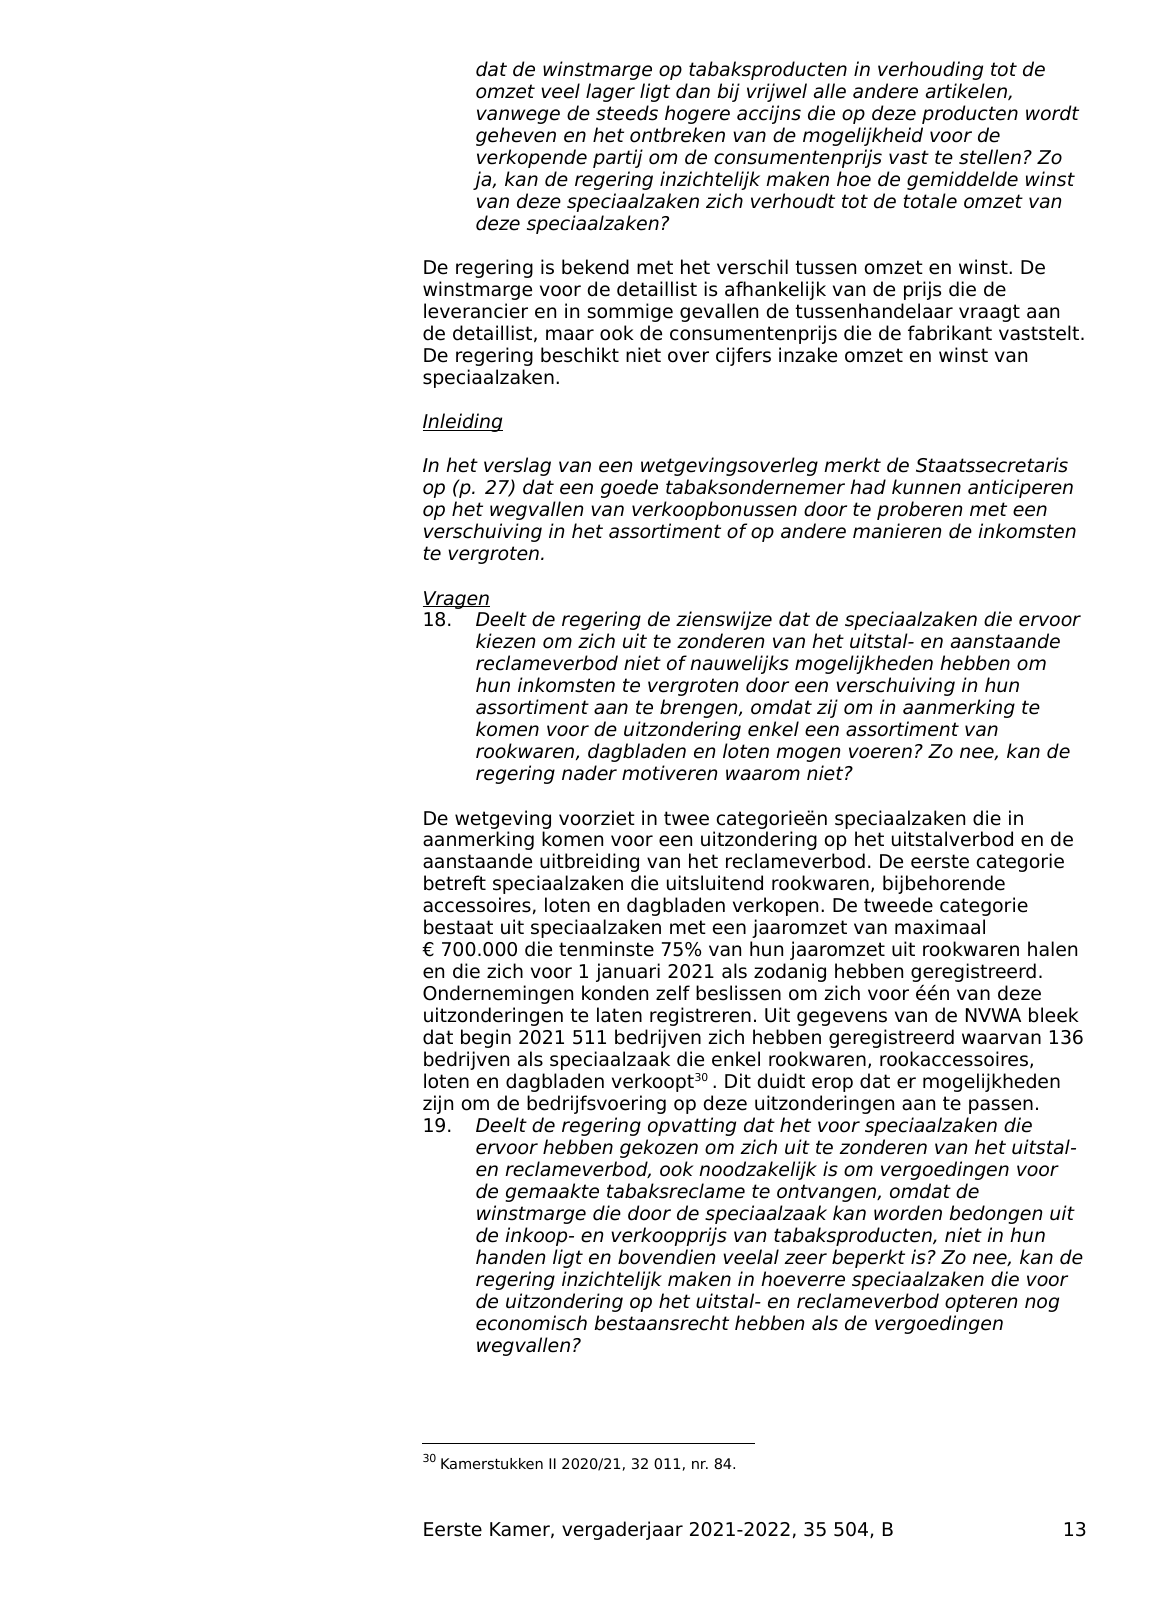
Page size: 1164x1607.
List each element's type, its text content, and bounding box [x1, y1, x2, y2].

text In het verslag van een wetgevingsoverleg merkt de Staatssecretaris op (p. 27) dat een goede tabaksondernemer had kunnen anticiperen op het wegvallen van verkoopbonussen door te proberen met een verschuiving in het assortiment of op andere manieren de inkomsten te vergroten. [422, 455, 1087, 565]
text De regering is bekend met het verschil tussen omzet en winst. De winstmarge voor de detaillist is afhankelijk van de prijs die de leverancier en in sommige gevallen de tussenhandelaar vraagt aan de detaillist, maar ook de consumentenprijs die de fabrikant vaststelt. De regering beschikt niet over cijfers inzake omzet en winst van speciaalzaken. [422, 257, 1087, 389]
subtitle Inleiding [422, 411, 1087, 433]
text Kamerstukken II 2020/21, 32 011, nr. 84. [422, 1452, 1087, 1474]
text 19. Deelt de regering opvatting dat het voor speciaalzaken die ervoor hebben gekozen om zich uit te zonderen van het uitstal- en reclameverbod, ook noodzakelijk is om vergoedingen voor de gemaakte tabaksreclame te ontvangen, omdat de winstmarge die door de speciaalzaak kan worden bedongen uit de inkoop- en verkoopprijs van tabaksproducten, niet in hun handen ligt en bovendien veelal zeer beperkt is? Zo nee, kan de regering inzichtelijk maken in hoeverre speciaalzaken die voor de uitzondering op het uitstal- en reclameverbod opteren nog economisch bestaansrecht hebben als de vergoedingen wegvallen? [422, 1115, 1087, 1357]
text De wetgeving voorziet in twee categorieën speciaalzaken die in aanmerking komen voor een uitzondering op het uitstalverbod en de aanstaande uitbreiding van het reclameverbod. De eerste categorie betreft speciaalzaken die uitsluitend rookwaren, bijbehorende accessoires, loten en dagbladen verkopen. De tweede categorie bestaat uit speciaalzaken met een jaaromzet van maximaal € 700.000 die tenminste 75% van hun jaaromzet uit rookwaren halen en die zich voor 1 januari 2021 als zodanig hebben geregistreerd. Ondernemingen konden zelf beslissen om zich voor één van deze uitzonderingen te laten registreren. Uit gegevens van de NVWA bleek dat begin 2021 511 bedrijven zich hebben geregistreerd waarvan 136 bedrijven als speciaalzaak die enkel rookwaren, rookaccessoires, loten en dagbladen verkoopt. Dit duidt erop dat er mogelijkheden zijn om de bedrijfsvoering op deze uitzonderingen aan te passen. [422, 807, 1087, 1115]
text dat de winstmarge op tabaksproducten in verhouding tot de omzet veel lager ligt dan bij vrijwel alle andere artikelen, vanwege de steeds hogere accijns die op deze producten wordt geheven en het ontbreken van de mogelijkheid voor de verkopende partij om de consumentenprijs vast te stellen? Zo ja, kan de regering inzichtelijk maken hoe de gemiddelde winst van deze speciaalzaken zich verhoudt tot de totale omzet van deze speciaalzaken? [422, 59, 1087, 235]
text 18. Deelt de regering de zienswijze dat de speciaalzaken die ervoor kiezen om zich uit te zonderen van het uitstal- en aanstaande reclameverbod niet of nauwelijks mogelijkheden hebben om hun inkomsten te vergroten door een verschuiving in hun assortiment aan te brengen, omdat zij om in aanmerking te komen voor de uitzondering enkel een assortiment van rookwaren, dagbladen en loten mogen voeren? Zo nee, kan de regering nader motiveren waarom niet? [422, 609, 1087, 785]
subtitle Vragen [422, 587, 1087, 609]
